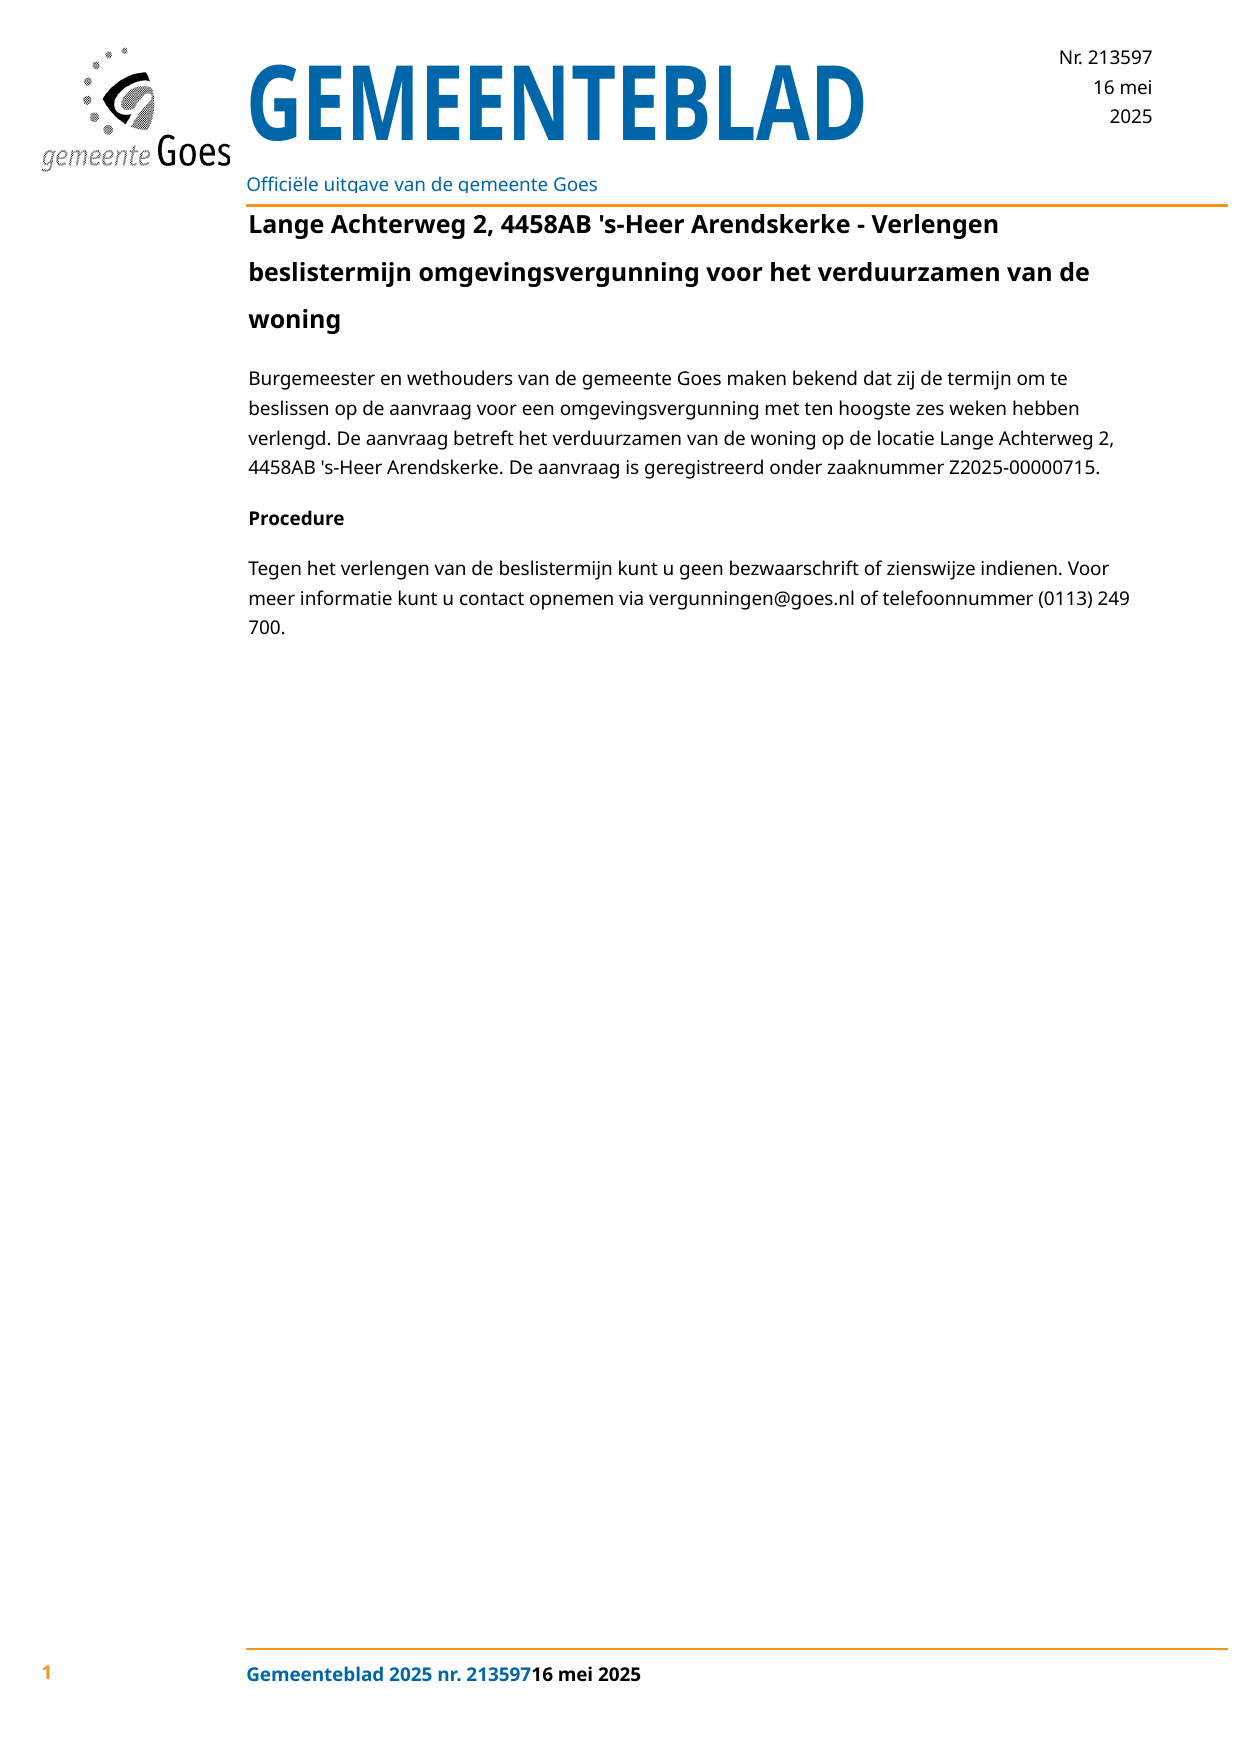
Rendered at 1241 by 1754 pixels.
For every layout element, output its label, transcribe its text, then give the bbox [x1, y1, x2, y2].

picture [41, 47, 231, 172]
text Burgemeester en wethouders van de gemeente Goes maken bekend dat zij de termijn om te beslissen op de aanvraag voor een omgevingsvergunning met ten hoogste zes weken hebben verlengd. De aanvraag betreft het verduurzamen van de woning op de locatie Lange Achterweg 2, 4458AB 's-Heer Arendskerke. De aanvraag is geregistreerd onder zaaknummer Z2025-00000715. [248, 366, 1152, 480]
text Lange Achterweg 2, 4458AB 's-Heer Arendskerke - Verlengen beslistermijn omgevingsvergunning voor het verduurzamen van de woning [248, 207, 1152, 336]
text Tegen het verlengen van de beslistermijn kunt u geen bezwaarschrift of zienswijze indienen. Voor meer informatie kunt u contact opnemen via vergunningen@goes.nl of telefoonnummer (0113) 249 700. [248, 555, 1152, 640]
text Procedure [248, 505, 1152, 530]
